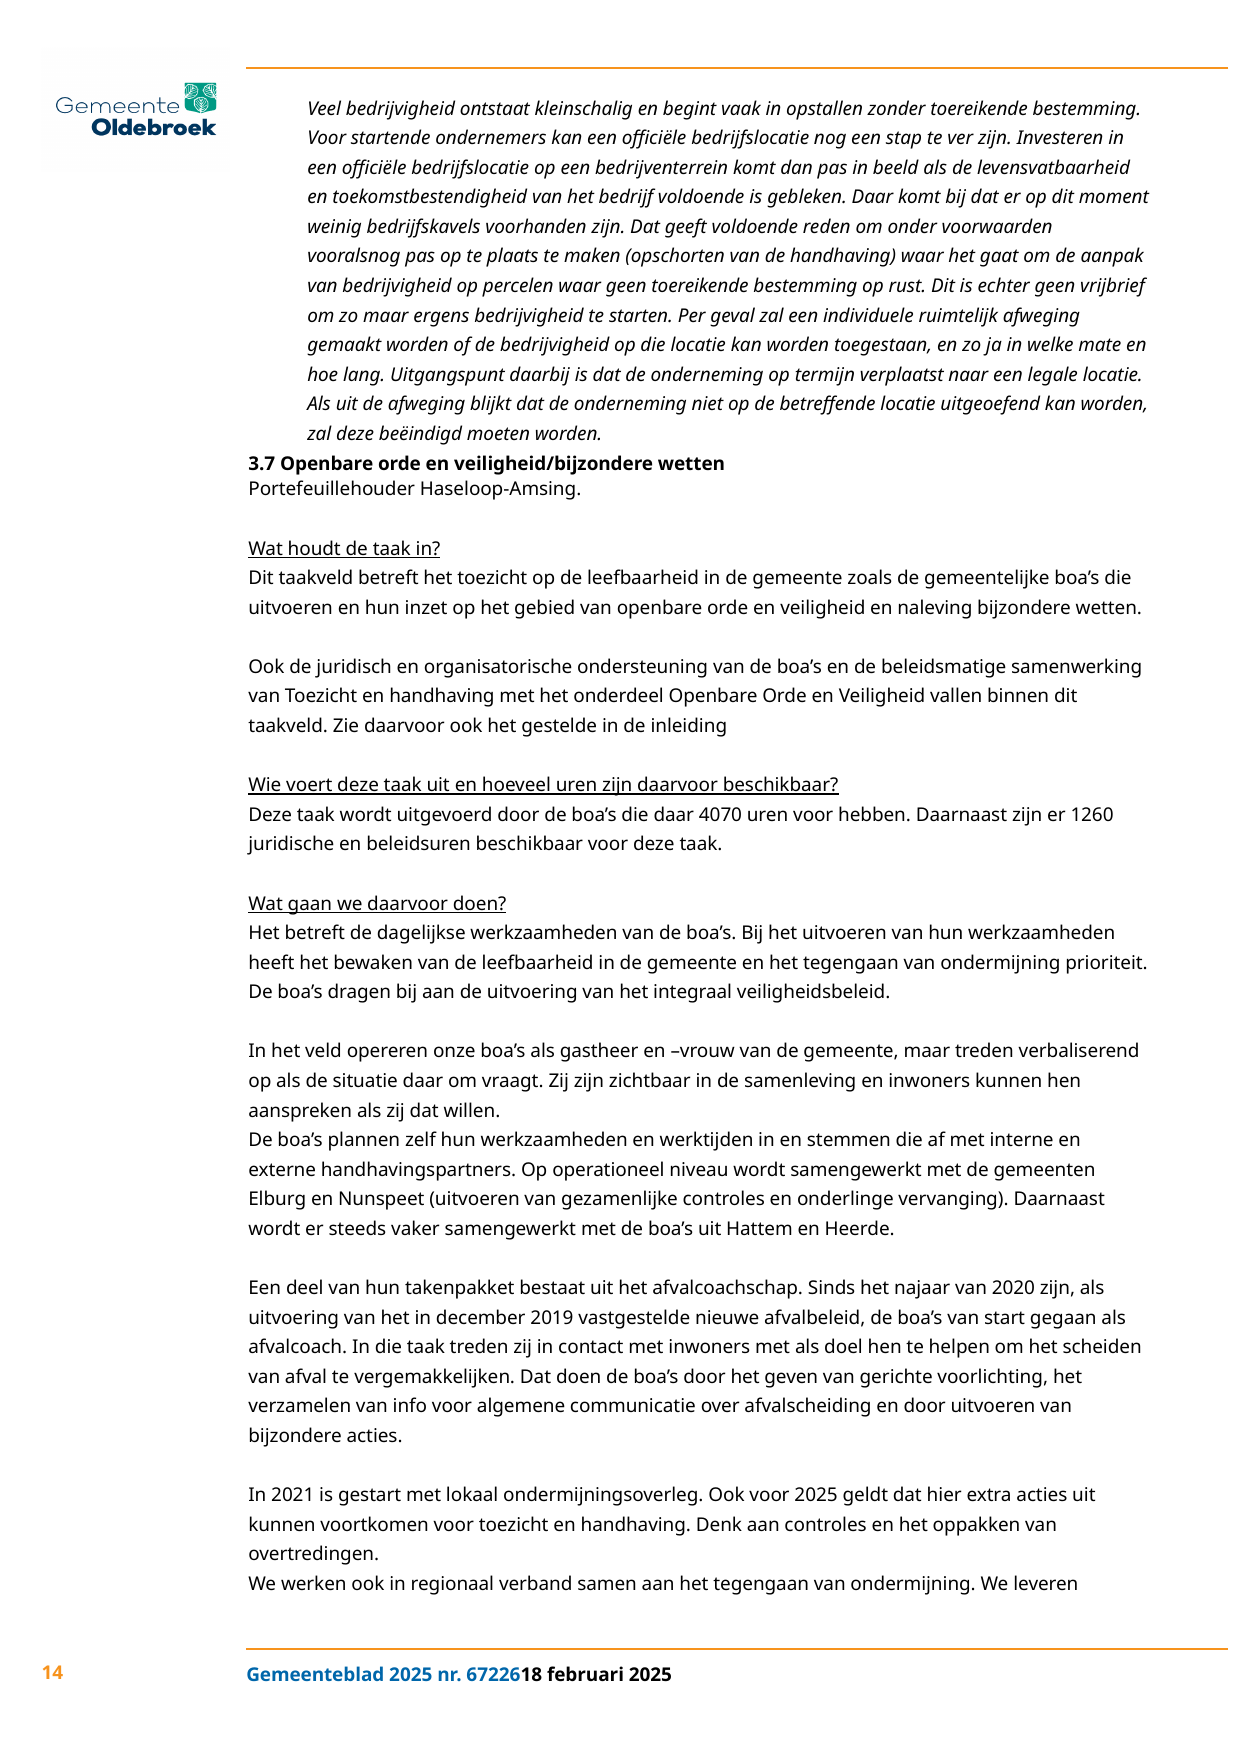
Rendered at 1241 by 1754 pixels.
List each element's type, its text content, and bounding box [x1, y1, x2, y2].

text Wat gaan we daarvoor doen? [248, 890, 1152, 915]
text Een deel van hun takenpakket bestaat uit het afvalcoachschap. Sinds het najaar van 2020 zijn, als uitvoering van het in december 2019 vastgestelde nieuwe afvalbeleid, de boa’s van start gegaan als afvalcoach. In die taak treden zij in contact met inwoners met als doel hen te helpen om het scheiden van afval te vergemakkelijken. Dat doen de boa’s door het geven van gerichte voorlichting, het verzamelen van info voor algemene communicatie over afvalscheiding en door uitvoeren van bijzondere acties. [248, 1274, 1152, 1448]
text We werken ook in regionaal verband samen aan het tegengaan van ondermijning. We leveren [248, 1570, 1152, 1596]
picture [41, 47, 231, 172]
text Het betreft de dagelijkse werkzaamheden van de boa’s. Bij het uitvoeren van hun werkzaamheden heeft het bewaken van de leefbaarheid in de gemeente en het tegengaan van ondermijning prioriteit. De boa’s dragen bij aan de uitvoering van het integraal veiligheidsbeleid. [248, 919, 1152, 1004]
text Wie voert deze taak uit en hoeveel uren zijn daarvoor beschikbaar? [248, 771, 1152, 797]
text Dit taakveld betreft het toezicht op de leefbaarheid in de gemeente zoals de gemeentelijke boa’s die uitvoeren en hun inzet op het gebied van openbare orde en veiligheid en naleving bijzondere wetten. [248, 564, 1152, 619]
text 3.7 Openbare orde en veiligheid/bijzondere wetten [248, 450, 1152, 476]
list Veel bedrijvigheid ontstaat kleinschalig en begint vaak in opstallen zonder toereikende bestemming. Voor startende ondernemers kan een officiële bedrijfslocatie nog een stap te ver zijn. Investeren in een officiële bedrijfslocatie op een bedrijventerrein komt dan pas in beeld als de levensvatbaarheid en toekomstbestendigheid van het bedrijf voldoende is gebleken. Daar komt bij dat er op dit moment weinig bedrijfskavels voorhanden zijn. Dat geeft voldoende reden om onder voorwaarden vooralsnog pas op te plaats te maken (opschorten van de handhaving) waar het gaat om de aanpak van bedrijvigheid op percelen waar geen toereikende bestemming op rust. Dit is echter geen vrijbrief om zo maar ergens bedrijvigheid te starten. Per geval zal een individuele ruimtelijk afweging gemaakt worden of de bedrijvigheid op die locatie kan worden toegestaan, en zo ja in welke mate en hoe lang. Uitgangspunt daarbij is dat de onderneming op termijn verplaatst naar een legale locatie. Als uit de afweging blijkt dat de onderneming niet op de betreffende locatie uitgeoefend kan worden, zal deze beëindigd moeten worden. [248, 95, 1152, 446]
text Portefeuillehouder Haseloop-Amsing. [248, 476, 1152, 501]
text Deze taak wordt uitgevoerd door de boa’s die daar 4070 uren voor hebben. Daarnaast zijn er 1260 juridische en beleidsuren beschikbaar voor deze taak. [248, 801, 1152, 856]
text In het veld opereren onze boa’s als gastheer en –vrouw van de gemeente, maar treden verbaliserend op als de situatie daar om vraagt. Zij zijn zichtbaar in de samenleving en inwoners kunnen hen aanspreken als zij dat willen. [248, 1038, 1152, 1122]
text In 2021 is gestart met lokaal ondermijningsoverleg. Ook voor 2025 geldt dat hier extra acties uit kunnen voortkomen voor toezicht en handhaving. Denk aan controles en het oppakken van overtredingen. [248, 1481, 1152, 1566]
text De boa’s plannen zelf hun werkzaamheden en werktijden in en stemmen die af met interne en externe handhavingspartners. Op operationeel niveau wordt samengewerkt met de gemeenten Elburg en Nunspeet (uitvoeren van gezamenlijke controles en onderlinge vervanging). Daarnaast wordt er steeds vaker samengewerkt met de boa’s uit Hattem en Heerde. [248, 1126, 1152, 1241]
text Ook de juridisch en organisatorische ondersteuning van de boa’s en de beleidsmatige samenwerking van Toezicht en handhaving met het onderdeel Openbare Orde en Veiligheid vallen binnen dit taakveld. Zie daarvoor ook het gestelde in de inleiding [248, 653, 1152, 738]
text Wat houdt de taak in? [248, 535, 1152, 560]
